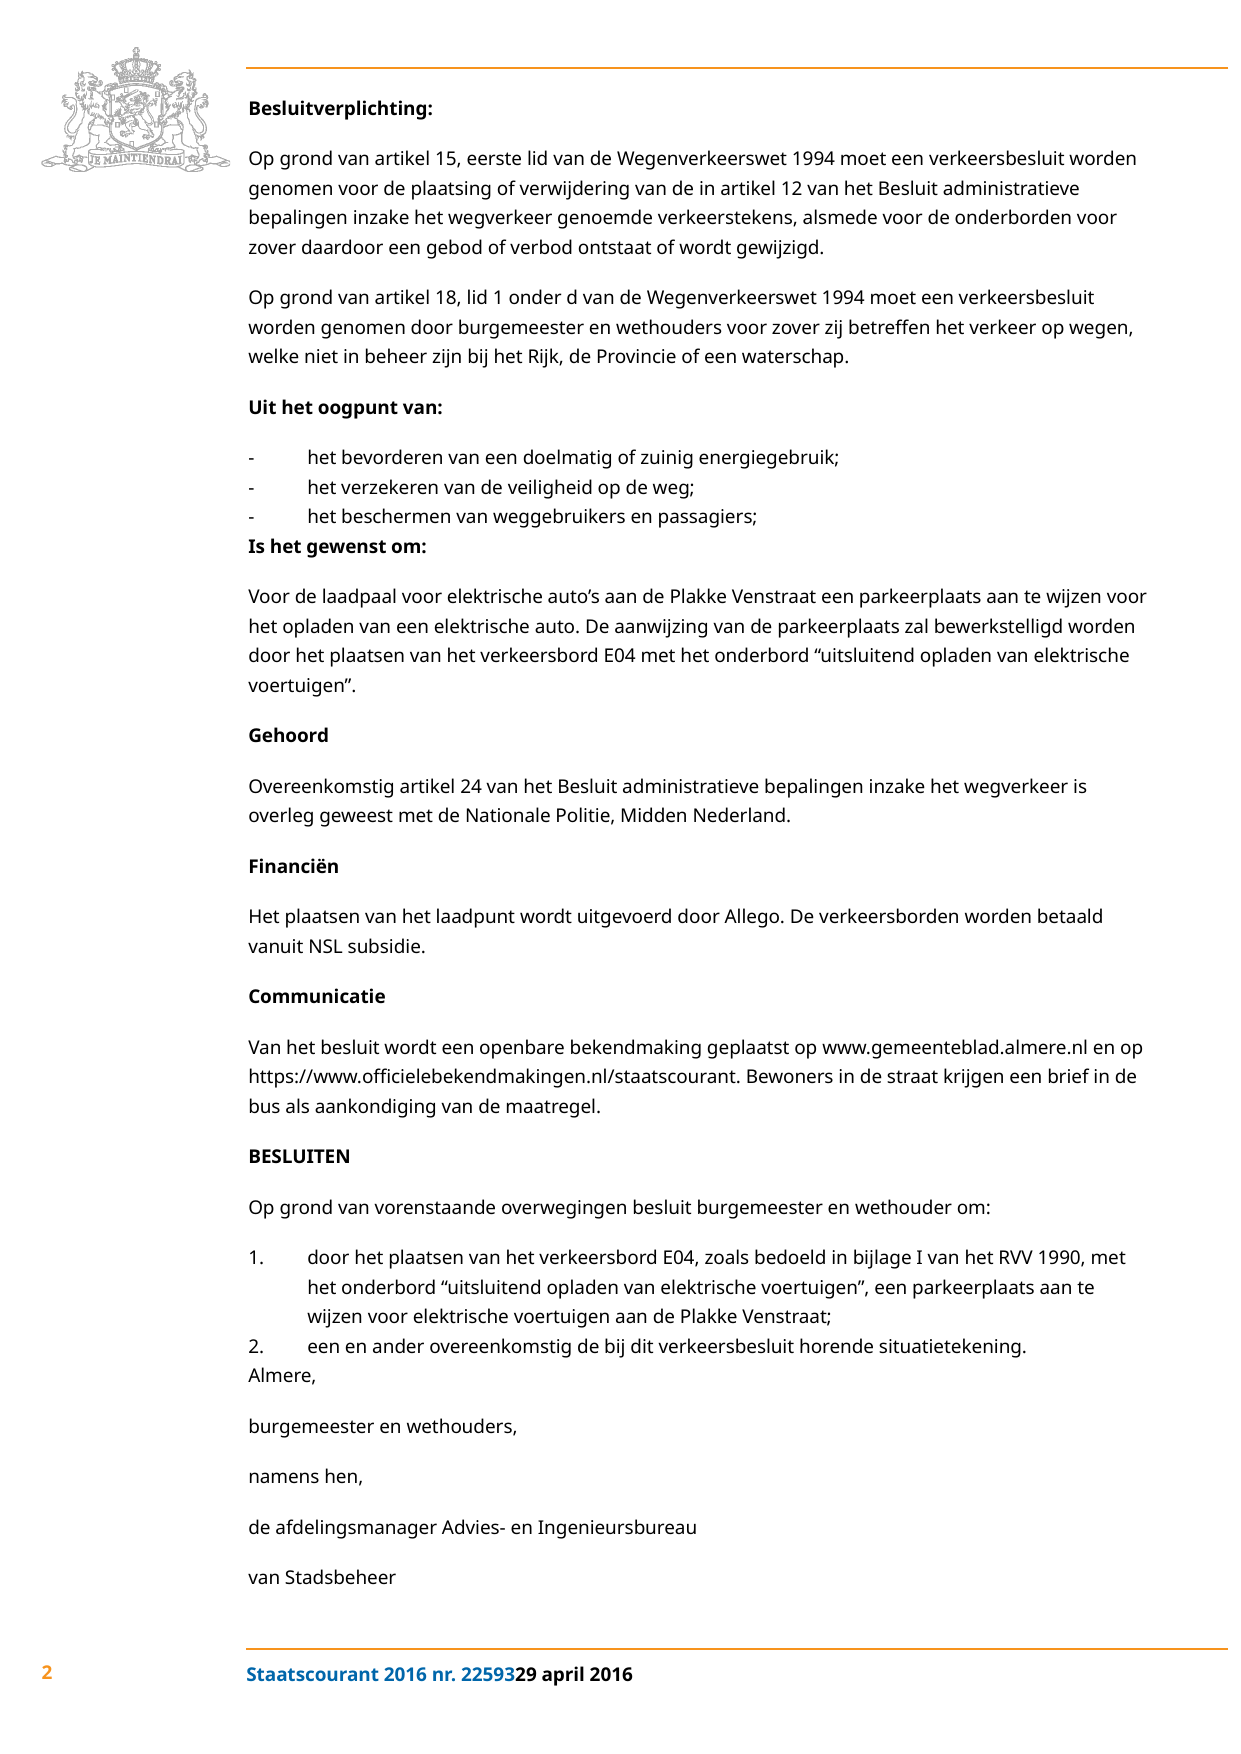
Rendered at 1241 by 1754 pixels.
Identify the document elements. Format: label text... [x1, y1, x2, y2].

text Overeenkomstig artikel 24 van het Besluit administratieve bepalingen inzake het wegverkeer is overleg geweest met de Nationale Politie, Midden Nederland. [248, 773, 1152, 828]
text Financiën [248, 853, 1152, 879]
text Almere, [248, 1363, 1152, 1388]
text Op grond van artikel 18, lid 1 onder d van de Wegenverkeerswet 1994 moet een verkeersbesluit worden genomen door burgemeester en wethouders voor zover zij betreffen het verkeer op wegen, welke niet in beheer zijn bij het Rijk, de Provincie of een waterschap. [248, 284, 1152, 369]
picture [41, 47, 231, 172]
text burgemeester en wethouders, [248, 1413, 1152, 1439]
text namens hen, [248, 1463, 1152, 1489]
text Uit het oogpunt van: [248, 394, 1152, 420]
text Gehoord [248, 723, 1152, 748]
text Besluitverplichting: [248, 95, 1152, 121]
text Communicatie [248, 983, 1152, 1009]
text Het plaatsen van het laadpunt wordt uitgevoerd door Allego. De verkeersborden worden betaald vanuit NSL subsidie. [248, 903, 1152, 959]
list het beschermen van weggebruikers en passagiers; [248, 503, 1152, 529]
list het bevorderen van een doelmatig of zuinig energiegebruik; [248, 444, 1152, 470]
text Voor de laadpaal voor elektrische auto’s aan de Plakke Venstraat een parkeerplaats aan te wijzen voor het opladen van een elektrische auto. De aanwijzing van de parkeerplaats zal bewerkstelligd worden door het plaatsen van het verkeersbord E04 met het onderbord “uitsluitend opladen van elektrische voertuigen”. [248, 583, 1152, 698]
text Van het besluit wordt een openbare bekendmaking geplaatst op www.gemeenteblad.almere.nl en op https://www.officielebekendmakingen.nl/staatscourant. Bewoners in de straat krijgen een brief in de bus als aankondiging van de maatregel. [248, 1034, 1152, 1119]
text BESLUITEN [248, 1143, 1152, 1169]
list door het plaatsen van het verkeersbord E04, zoals bedoeld in bijlage I van het RVV 1990, met het onderbord “uitsluitend opladen van elektrische voertuigen”, een parkeerplaats aan te wijzen voor elektrische voertuigen aan de Plakke Venstraat; [248, 1244, 1152, 1329]
list het verzekeren van de veiligheid op de weg; [248, 474, 1152, 500]
list een en ander overeenkomstig de bij dit verkeersbesluit horende situatietekening. [248, 1333, 1152, 1359]
text Is het gewenst om: [248, 533, 1152, 559]
text Op grond van vorenstaande overwegingen besluit burgemeester en wethouder om: [248, 1194, 1152, 1220]
text Op grond van artikel 15, eerste lid van de Wegenverkeerswet 1994 moet een verkeersbesluit worden genomen voor de plaatsing of verwijdering van de in artikel 12 van het Besluit administratieve bepalingen inzake het wegverkeer genoemde verkeerstekens, alsmede voor de onderborden voor zover daardoor een gebod of verbod ontstaat of wordt gewijzigd. [248, 145, 1152, 260]
text van Stadsbeheer [248, 1564, 1152, 1590]
text de afdelingsmanager Advies- en Ingenieursbureau [248, 1514, 1152, 1540]
